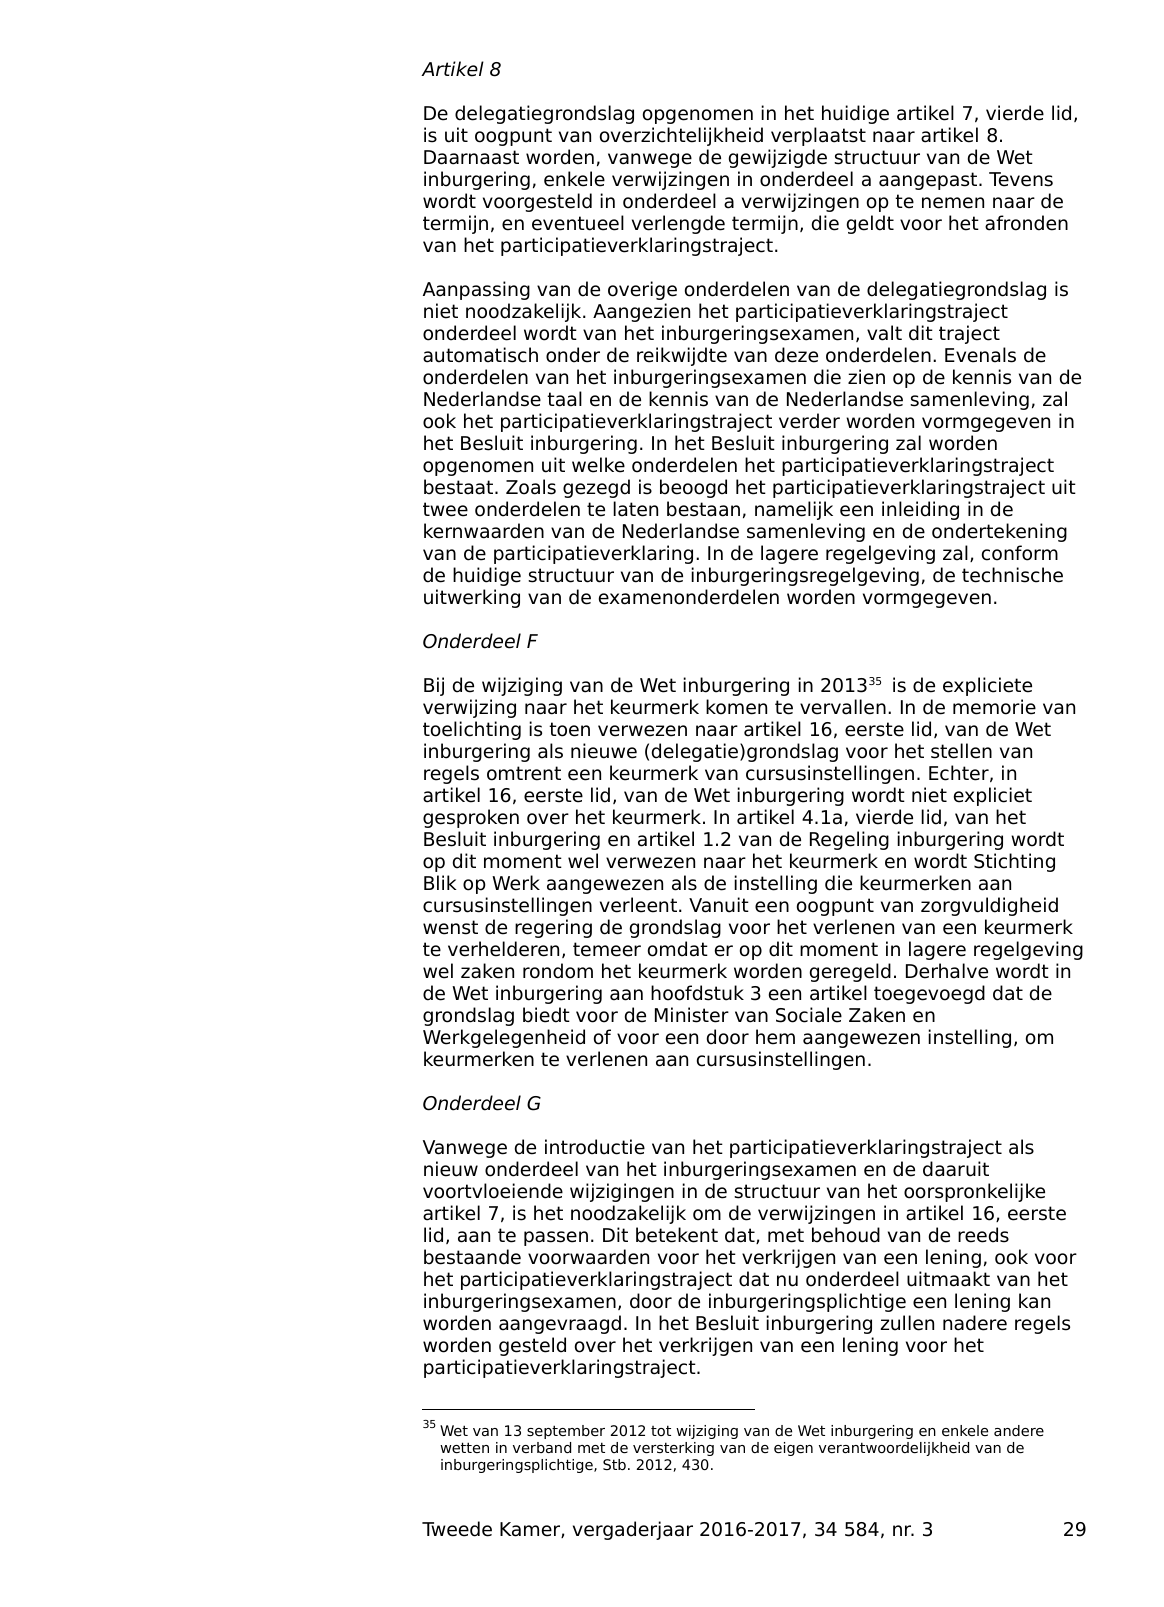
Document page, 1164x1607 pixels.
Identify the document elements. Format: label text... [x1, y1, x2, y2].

text Wet van 13 september 2012 tot wijziging van de Wet inburgering en enkele andere wetten in verband met de versterking van de eigen verantwoordelijkheid van de inburgeringsplichtige, Stb. 2012, 430. [422, 1418, 1087, 1474]
text Vanwege de introductie van het participatieverklaringstraject als nieuw onderdeel van het inburgeringsexamen en de daaruit voortvloeiende wijzigingen in de structuur van het oorspronkelijke artikel 7, is het noodzakelijk om de verwijzingen in artikel 16, eerste lid, aan te passen. Dit betekent dat, met behoud van de reeds bestaande voorwaarden voor het verkrijgen van een lening, ook voor het participatieverklaringstraject dat nu onderdeel uitmaakt van het inburgeringsexamen, door de inburgeringsplichtige een lening kan worden aangevraagd. In het Besluit inburgering zullen nadere regels worden gesteld over het verkrijgen van een lening voor het participatieverklaringstraject. [422, 1137, 1087, 1379]
text De delegatiegrondslag opgenomen in het huidige artikel 7, vierde lid, is uit oogpunt van overzichtelijkheid verplaatst naar artikel 8. Daarnaast worden, vanwege de gewijzigde structuur van de Wet inburgering, enkele verwijzingen in onderdeel a aangepast. Tevens wordt voorgesteld in onderdeel a verwijzingen op te nemen naar de termijn, en eventueel verlengde termijn, die geldt voor het afronden van het participatieverklaringstraject. [422, 103, 1087, 257]
subtitle Onderdeel F [422, 631, 1087, 653]
subtitle Artikel 8 [422, 59, 1087, 81]
text Bij de wijziging van de Wet inburgering in 2013 is de expliciete verwijzing naar het keurmerk komen te vervallen. In de memorie van toelichting is toen verwezen naar artikel 16, eerste lid, van de Wet inburgering als nieuwe (delegatie)grondslag voor het stellen van regels omtrent een keurmerk van cursusinstellingen. Echter, in artikel 16, eerste lid, van de Wet inburgering wordt niet expliciet gesproken over het keurmerk. In artikel 4.1a, vierde lid, van het Besluit inburgering en artikel 1.2 van de Regeling inburgering wordt op dit moment wel verwezen naar het keurmerk en wordt Stichting Blik op Werk aangewezen als de instelling die keurmerken aan cursusinstellingen verleent. Vanuit een oogpunt van zorgvuldigheid wenst de regering de grondslag voor het verlenen van een keurmerk te verhelderen, temeer omdat er op dit moment in lagere regelgeving wel zaken rondom het keurmerk worden geregeld. Derhalve wordt in de Wet inburgering aan hoofdstuk 3 een artikel toegevoegd dat de grondslag biedt voor de Minister van Sociale Zaken en Werkgelegenheid of voor een door hem aangewezen instelling, om keurmerken te verlenen aan cursusinstellingen. [422, 675, 1087, 1071]
text Aanpassing van de overige onderdelen van de delegatiegrondslag is niet noodzakelijk. Aangezien het participatieverklaringstraject onderdeel wordt van het inburgeringsexamen, valt dit traject automatisch onder de reikwijdte van deze onderdelen. Evenals de onderdelen van het inburgeringsexamen die zien op de kennis van de Nederlandse taal en de kennis van de Nederlandse samenleving, zal ook het participatieverklaringstraject verder worden vormgegeven in het Besluit inburgering. In het Besluit inburgering zal worden opgenomen uit welke onderdelen het participatieverklaringstraject bestaat. Zoals gezegd is beoogd het participatieverklaringstraject uit twee onderdelen te laten bestaan, namelijk een inleiding in de kernwaarden van de Nederlandse samenleving en de ondertekening van de participatieverklaring. In de lagere regelgeving zal, conform de huidige structuur van de inburgeringsregelgeving, de technische uitwerking van de examenonderdelen worden vormgegeven. [422, 279, 1087, 609]
subtitle Onderdeel G [422, 1093, 1087, 1115]
